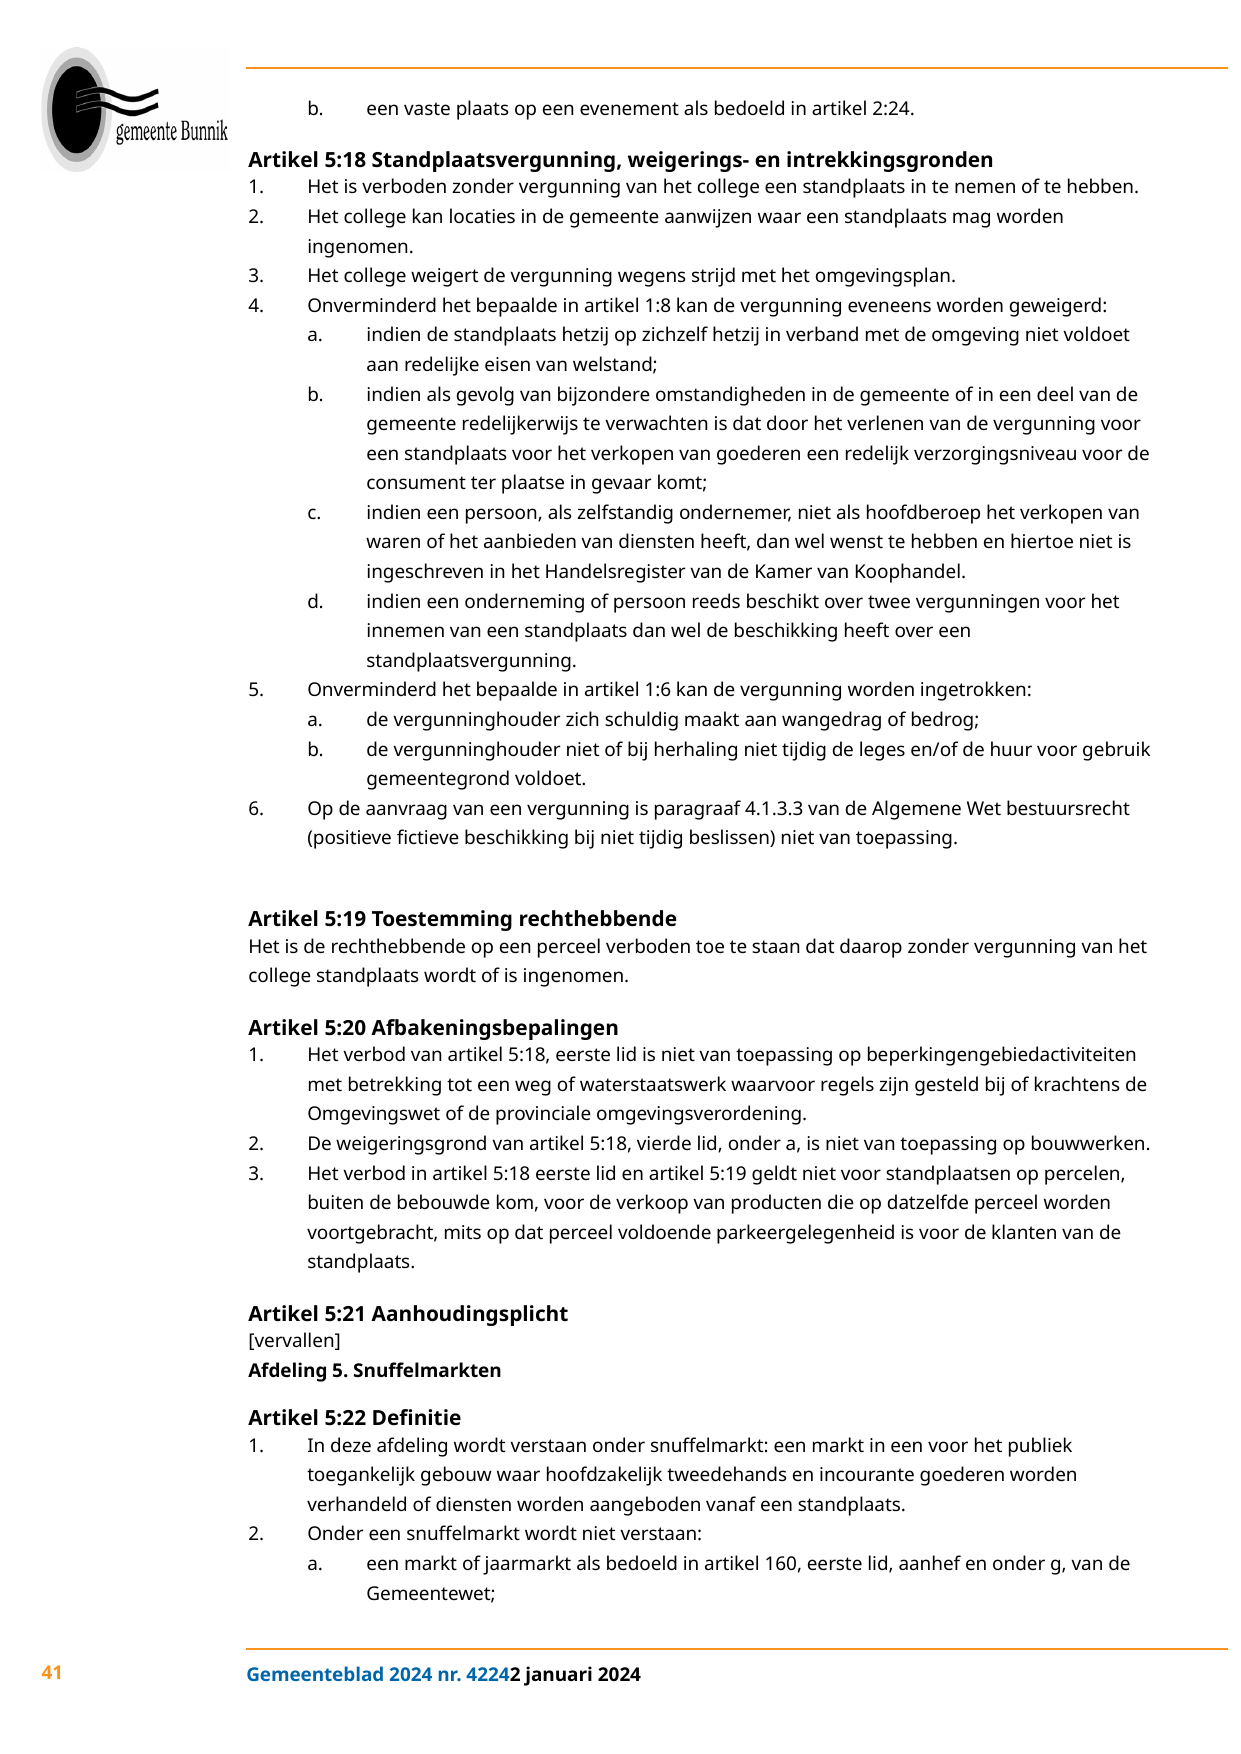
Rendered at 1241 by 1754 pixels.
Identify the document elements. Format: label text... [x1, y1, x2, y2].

list Het verbod van artikel 5:18, eerste lid is niet van toepassing op beperkingengebiedactiviteiten met betrekking tot een weg of waterstaatswerk waarvoor regels zijn gesteld bij of krachtens de Omgevingswet of de provinciale omgevingsverordening. [248, 1041, 1152, 1126]
text Artikel 5:18 Standplaatsvergunning, weigerings- en intrekkingsgronden [248, 145, 1152, 174]
list indien als gevolg van bijzondere omstandigheden in de gemeente of in een deel van de gemeente redelijkerwijs te verwachten is dat door het verlenen van de vergunning voor een standplaats voor het verkopen van goederen een redelijk verzorgingsniveau voor de consument ter plaatse in gevaar komt; [307, 381, 1152, 495]
list Onverminderd het bepaalde in artikel 1:6 kan de vergunning worden ingetrokken: [248, 677, 1152, 702]
list De weigeringsgrond van artikel 5:18, vierde lid, onder a, is niet van toepassing op bouwwerken. [248, 1130, 1152, 1156]
text Artikel 5:20 Afbakeningsbepalingen [248, 1013, 1152, 1041]
list de vergunninghouder niet of bij herhaling niet tijdig de leges en/of de huur voor gebruik gemeentegrond voldoet. [307, 736, 1152, 791]
list Onverminderd het bepaalde in artikel 1:8 kan de vergunning eveneens worden geweigerd: [248, 292, 1152, 318]
list de vergunninghouder zich schuldig maakt aan wangedrag of bedrog; [307, 706, 1152, 732]
list indien de standplaats hetzij op zichzelf hetzij in verband met de omgeving niet voldoet aan redelijke eisen van welstand; [307, 322, 1152, 377]
text Afdeling 5. Snuffelmarkten [248, 1357, 1152, 1383]
picture [41, 47, 231, 172]
list een vaste plaats op een evenement als bedoeld in artikel 2:24. [307, 95, 1152, 121]
list Het is verboden zonder vergunning van het college een standplaats in te nemen of te hebben. [248, 174, 1152, 199]
list Het college kan locaties in de gemeente aanwijzen waar een standplaats mag worden ingenomen. [248, 203, 1152, 258]
text Artikel 5:19 Toestemming rechthebbende [248, 904, 1152, 933]
list indien een persoon, als zelfstandig ondernemer, niet als hoofdberoep het verkopen van waren of het aanbieden van diensten heeft, dan wel wenst te hebben en hiertoe niet is ingeschreven in het Handelsregister van de Kamer van Koophandel. [307, 499, 1152, 584]
list Het verbod in artikel 5:18 eerste lid en artikel 5:19 geldt niet voor standplaatsen op percelen, buiten de bebouwde kom, voor de verkoop van producten die op datzelfde perceel worden voortgebracht, mits op dat perceel voldoende parkeergelegenheid is voor de klanten van de standplaats. [248, 1160, 1152, 1274]
list In deze afdeling wordt verstaan onder snuffelmarkt: een markt in een voor het publiek toegankelijk gebouw waar hoofdzakelijk tweedehands en incourante goederen worden verhandeld of diensten worden aangeboden vanaf een standplaats. [248, 1432, 1152, 1517]
list indien een onderneming of persoon reeds beschikt over twee vergunningen voor het innemen van een standplaats dan wel de beschikking heeft over een standplaatsvergunning. [307, 588, 1152, 673]
text Het is de rechthebbende op een perceel verboden toe te staan dat daarop zonder vergunning van het college standplaats wordt of is ingenomen. [248, 933, 1152, 988]
list Onder een snuffelmarkt wordt niet verstaan: [248, 1521, 1152, 1546]
text Artikel 5:21 Aanhoudingsplicht [248, 1299, 1152, 1327]
list een markt of jaarmarkt als bedoeld in artikel 160, eerste lid, aanhef en onder g, van de Gemeentewet; [307, 1550, 1152, 1606]
text [vervallen] [248, 1327, 1152, 1353]
text Artikel 5:22 Definitie [248, 1403, 1152, 1432]
list Het college weigert de vergunning wegens strijd met het omgevingsplan. [248, 262, 1152, 288]
list Op de aanvraag van een vergunning is paragraaf 4.1.3.3 van de Algemene Wet bestuursrecht (positieve fictieve beschikking bij niet tijdig beslissen) niet van toepassing. [248, 795, 1152, 850]
